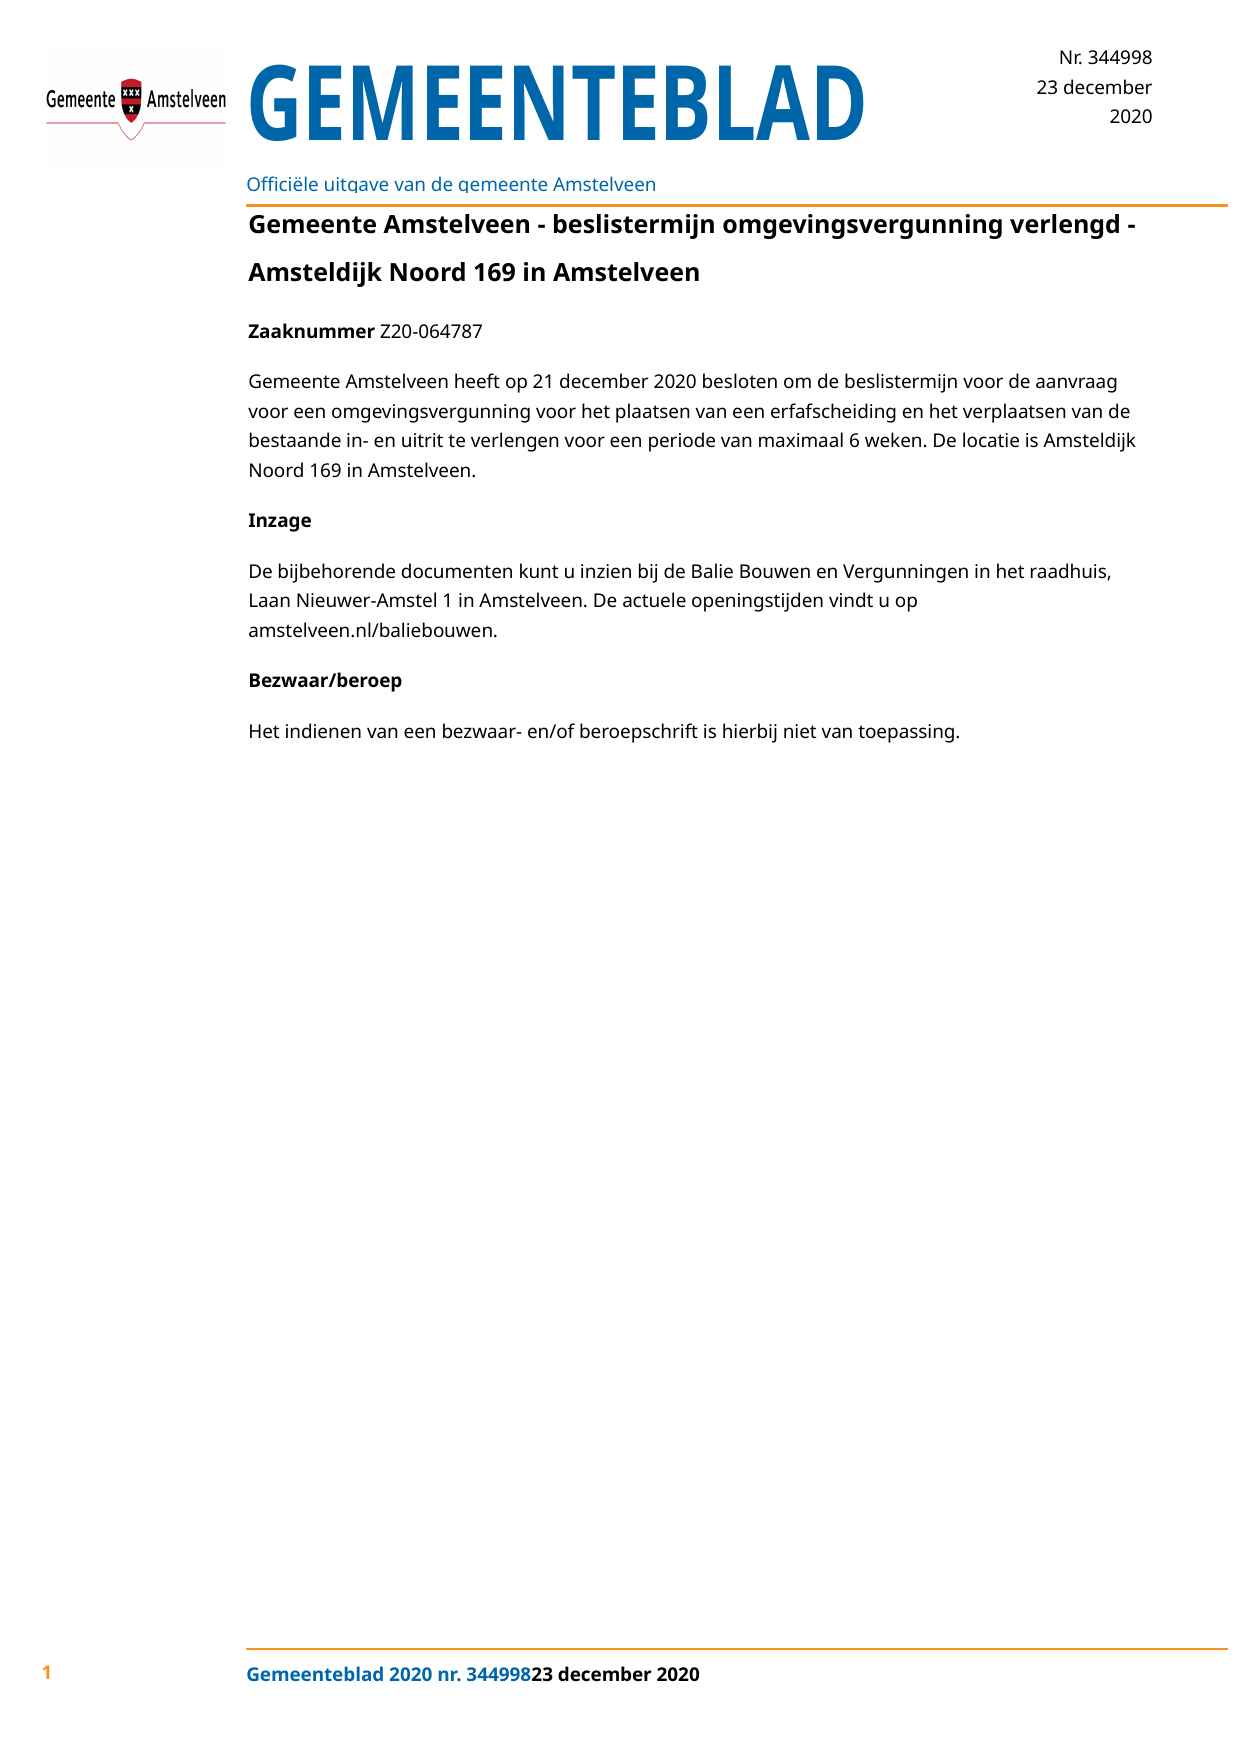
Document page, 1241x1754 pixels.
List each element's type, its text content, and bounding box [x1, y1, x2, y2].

text Bezwaar/beroep [248, 667, 1152, 693]
text Gemeente Amstelveen heeft op 21 december 2020 besloten om de beslistermijn voor de aanvraag voor een omgevingsvergunning voor het plaatsen van een erfafscheiding en het verplaatsen van de bestaande in- en uitrit te verlengen voor een periode van maximaal 6 weken. De locatie is Amsteldijk Noord 169 in Amstelveen. [248, 368, 1152, 483]
text Het indienen van een bezwaar- en/of beroepschrift is hierbij niet van toepassing. [248, 718, 1152, 744]
text Gemeente Amstelveen - beslistermijn omgevingsvergunning verlengd - Amsteldijk Noord 169 in Amstelveen [248, 207, 1152, 288]
text Inzage [248, 507, 1152, 533]
text Zaaknummer Z20-064787 [248, 318, 1152, 344]
text De bijbehorende documenten kunt u inzien bij de Balie Bouwen en Vergunningen in het raadhuis, Laan Nieuwer-Amstel 1 in Amstelveen. De actuele openingstijden vindt u op amstelveen.nl/baliebouwen. [248, 558, 1152, 643]
picture [41, 47, 231, 172]
